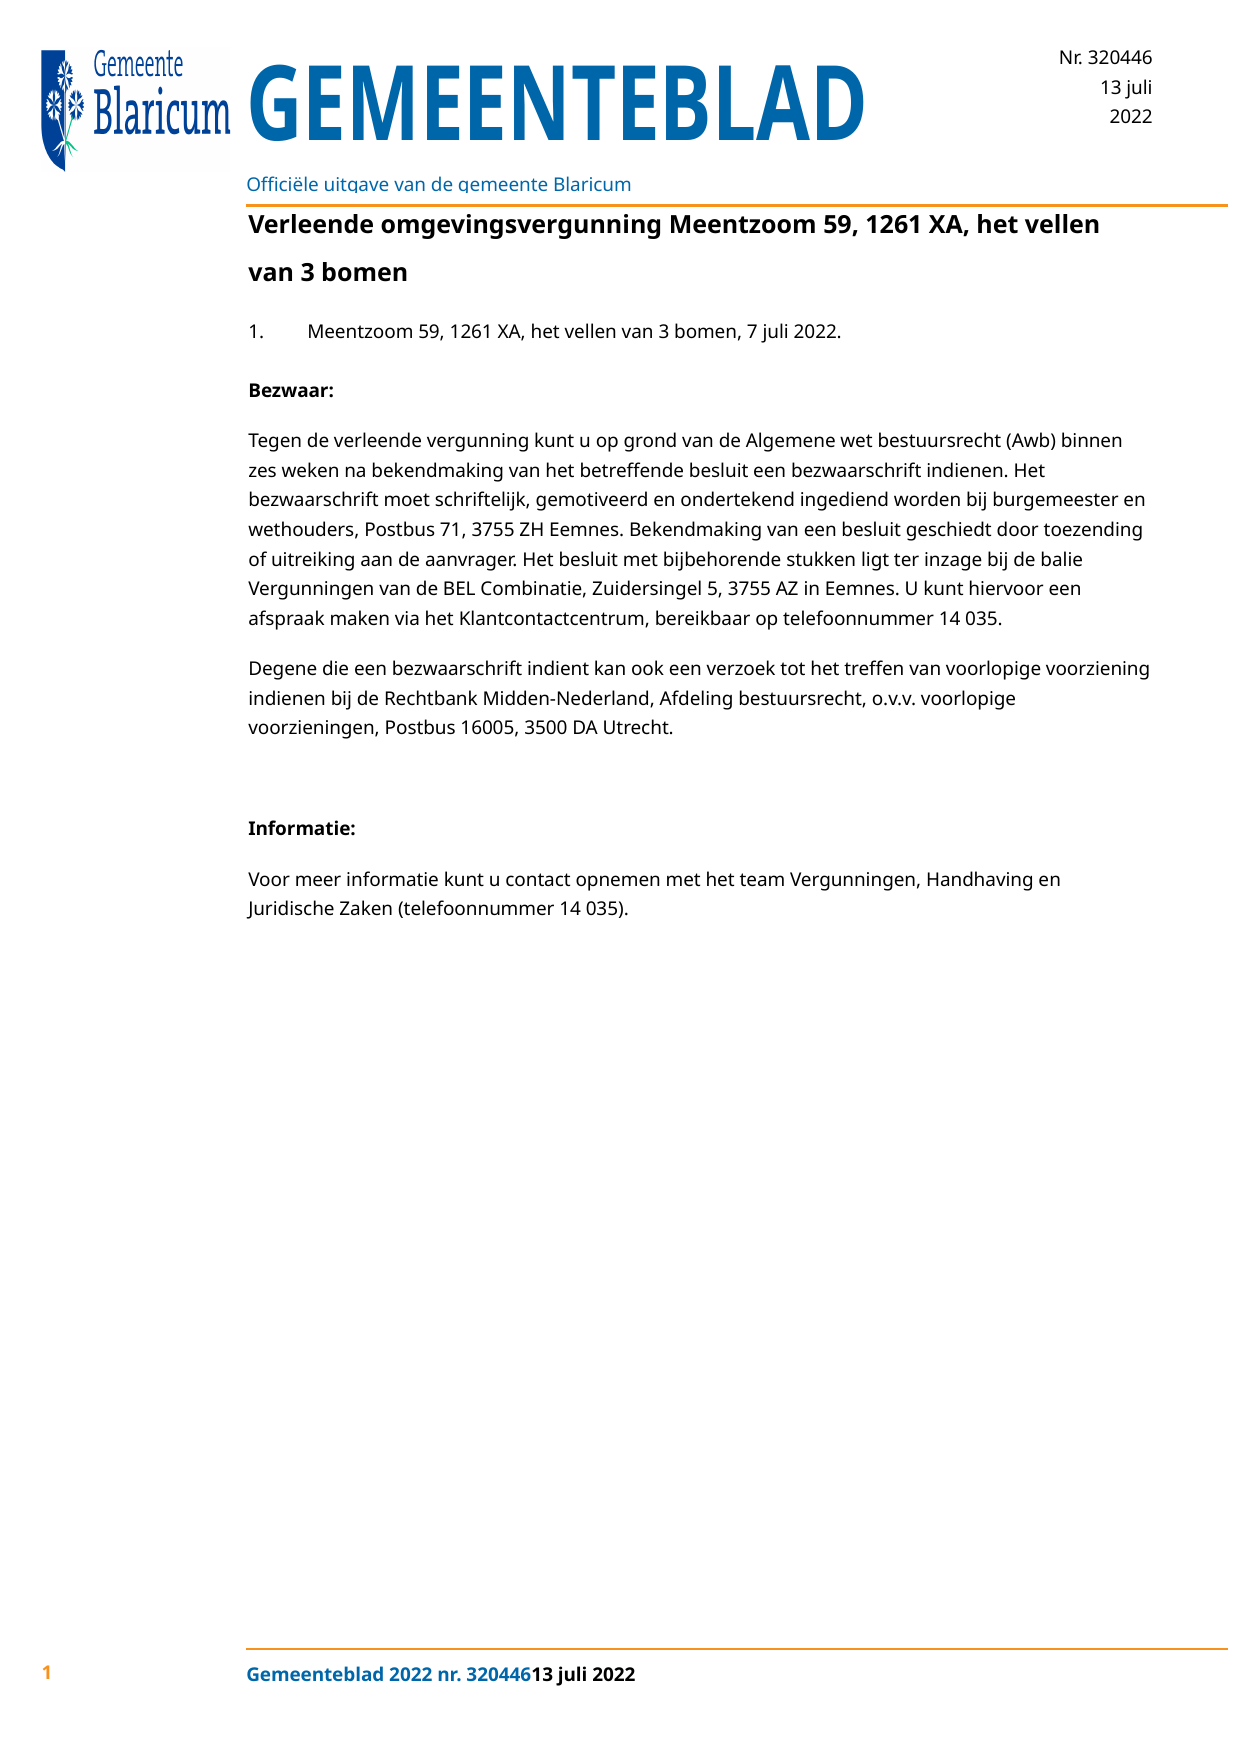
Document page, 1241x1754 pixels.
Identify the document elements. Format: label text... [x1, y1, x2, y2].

list Meentzoom 59, 1261 XA, het vellen van 3 bomen, 7 juli 2022. [248, 318, 1152, 344]
text Bezwaar: [248, 377, 1152, 403]
picture [41, 47, 231, 172]
text Verleende omgevingsvergunning Meentzoom 59, 1261 XA, het vellen van 3 bomen [248, 207, 1152, 288]
text Degene die een bezwaarschrift indient kan ook een verzoek tot het treffen van voorlopige voorziening indienen bij de Rechtbank Midden-Nederland, Afdeling bestuursrecht, o.v.v. voorlopige voorzieningen, Postbus 16005, 3500 DA Utrecht. [248, 655, 1152, 740]
text Informatie: [248, 815, 1152, 841]
text Tegen de verleende vergunning kunt u op grond van de Algemene wet bestuursrecht (Awb) binnen zes weken na bekendmaking van het betreffende besluit een bezwaarschrift indienen. Het bezwaarschrift moet schriftelijk, gemotiveerd en ondertekend ingediend worden bij burgemeester en wethouders, Postbus 71, 3755 ZH Eemnes. Bekendmaking van een besluit geschiedt door toezending of uitreiking aan de aanvrager. Het besluit met bijbehorende stukken ligt ter inzage bij de balie Vergunningen van de BEL Combinatie, Zuidersingel 5, 3755 AZ in Eemnes. U kunt hiervoor een afspraak maken via het Klantcontactcentrum, bereikbaar op telefoonnummer 14 035. [248, 427, 1152, 631]
text Voor meer informatie kunt u contact opnemen met het team Vergunningen, Handhaving en Juridische Zaken (telefoonnummer 14 035). [248, 866, 1152, 921]
